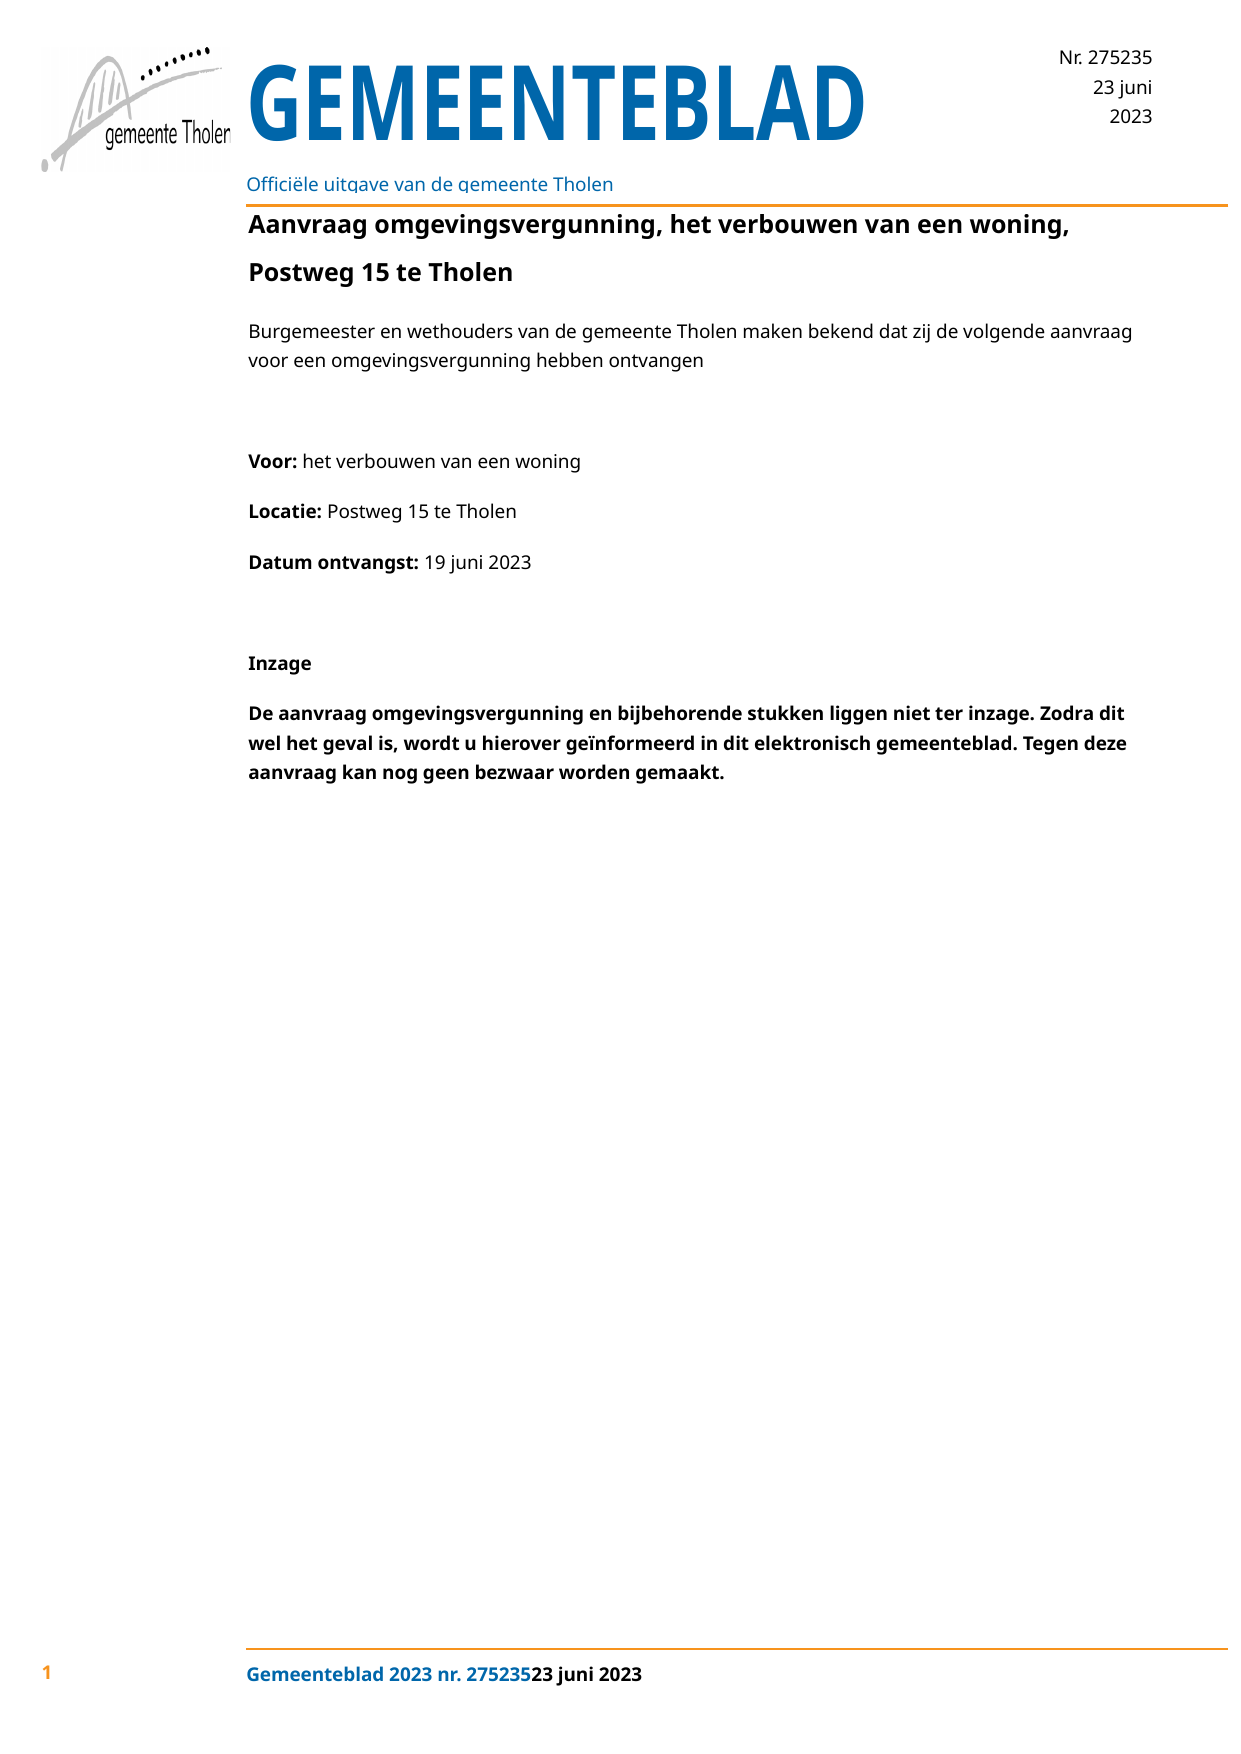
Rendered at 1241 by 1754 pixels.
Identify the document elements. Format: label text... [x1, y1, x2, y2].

text Burgemeester en wethouders van de gemeente Tholen maken bekend dat zij de volgende aanvraag voor een omgevingsvergunning hebben ontvangen [248, 318, 1152, 373]
text Locatie: Postweg 15 te Tholen [248, 499, 1152, 524]
text De aanvraag omgevingsvergunning en bijbehorende stukken liggen niet ter inzage. Zodra dit wel het geval is, wordt u hierover geïnformeerd in dit elektronisch gemeenteblad. Tegen deze aanvraag kan nog geen bezwaar worden gemaakt. [248, 700, 1152, 785]
text Aanvraag omgevingsvergunning, het verbouwen van een woning, Postweg 15 te Tholen [248, 207, 1152, 288]
text Inzage [248, 650, 1152, 676]
text Datum ontvangst: 19 juni 2023 [248, 549, 1152, 575]
picture [41, 47, 231, 172]
text Voor: het verbouwen van een woning [248, 448, 1152, 474]
